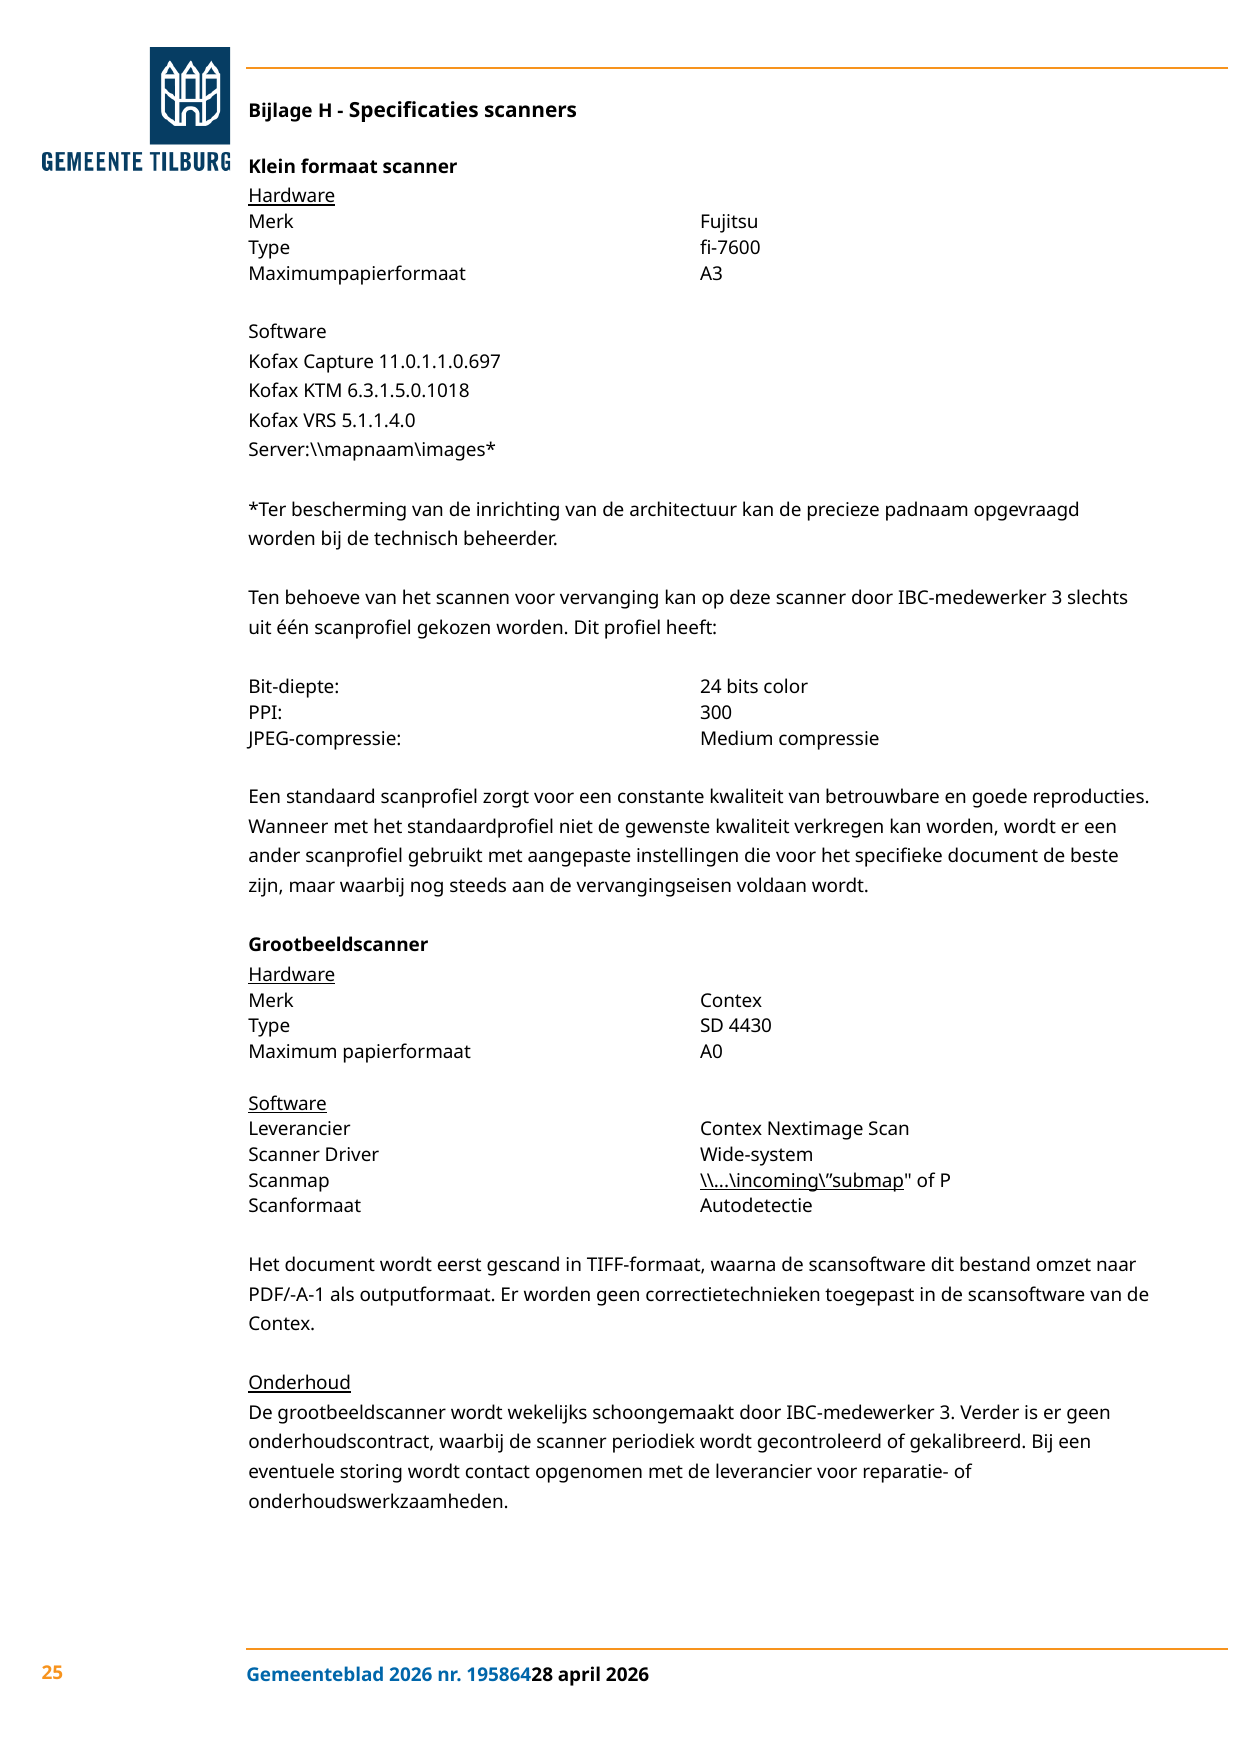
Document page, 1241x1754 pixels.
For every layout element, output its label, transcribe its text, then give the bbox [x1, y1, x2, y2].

text *Ter bescherming van de inrichting van de architectuur kan de precieze padnaam opgevraagd worden bij de technisch beheerder. [248, 496, 1152, 551]
table_cell Merk [248, 987, 700, 1012]
text Software [248, 318, 1152, 344]
text Het document wordt eerst gescand in TIFF-formaat, waarna de scansoftware dit bestand omzet naar PDF/-A-1 als outputformaat. Er worden geen correctietechnieken toegepast in de scansoftware van de Contex. [248, 1251, 1152, 1336]
table_cell Contex [700, 987, 1152, 1012]
text Een standaard scanprofiel zorgt voor een constante kwaliteit van betrouwbare en goede reproducties. Wanneer met het standaardprofiel niet de gewenste kwaliteit verkregen kan worden, wordt er een ander scanprofiel gebruikt met aangepaste instellingen die voor het specifieke document de beste zijn, maar waarbij nog steeds aan de vervangingseisen voldaan wordt. [248, 783, 1152, 898]
table_cell Type [248, 234, 700, 260]
text Klein formaat scanner [248, 153, 1152, 179]
table_cell Maximum papierformaat [248, 1038, 700, 1064]
text Kofax Capture 11.0.1.1.0.697 [248, 348, 1152, 374]
table_cell Merk [248, 208, 700, 234]
text Kofax KTM 6.3.1.5.0.1018 [248, 377, 1152, 403]
text Ten behoeve van het scannen voor vervanging kan op deze scanner door IBC-medewerker 3 slechts uit één scanprofiel gekozen worden. Dit profiel heeft: [248, 584, 1152, 640]
text Grootbeeldscanner [248, 931, 1152, 957]
table_header Bit-diepte: [248, 674, 700, 699]
table_cell A0 [700, 1038, 1152, 1064]
table_cell Contex Nextimage Scan [700, 1115, 1152, 1141]
text Server:\\mapnaam\images* [248, 437, 1152, 462]
table_cell Type [248, 1013, 700, 1038]
table_cell Medium compressie [700, 725, 1152, 751]
table_cell Fujitsu [700, 208, 1152, 234]
table_cell [248, 1064, 700, 1090]
table_cell Leverancier [248, 1115, 700, 1141]
table_cell PPI: [248, 699, 700, 725]
table_cell Scanformaat [248, 1193, 700, 1218]
text Bijlage H - Specificaties scanners [248, 95, 1152, 123]
table_header 24 bits color [700, 674, 1152, 699]
table_cell [700, 1064, 1152, 1090]
table_cell 300 [700, 699, 1152, 725]
text Onderhoud [248, 1369, 1152, 1395]
table_cell Software [248, 1090, 1152, 1115]
table_cell A3 [700, 260, 1152, 286]
text Kofax VRS 5.1.1.4.0 [248, 407, 1152, 433]
table_cell Maximumpapierformaat [248, 260, 700, 286]
table_cell fi-7600 [700, 234, 1152, 260]
table_header Hardware [248, 961, 1152, 987]
text De grootbeeldscanner wordt wekelijks schoongemaakt door IBC-medewerker 3. Verder is er geen onderhoudscontract, waarbij de scanner periodiek wordt gecontroleerd of gekalibreerd. Bij een eventuele storing wordt contact opgenomen met de leverancier voor reparatie- of onderhoudswerkzaamheden. [248, 1399, 1152, 1513]
table_header Hardware [248, 183, 1152, 208]
table_cell JPEG-compressie: [248, 725, 700, 751]
table_cell SD 4430 [700, 1013, 1152, 1038]
table_cell Autodetectie [700, 1193, 1152, 1218]
picture [41, 47, 231, 172]
table_cell Scanner Driver [248, 1141, 700, 1167]
table_cell \\...\incoming\”submap" of P [700, 1167, 1152, 1193]
table_cell Scanmap [248, 1167, 700, 1193]
table_cell Wide-system [700, 1141, 1152, 1167]
